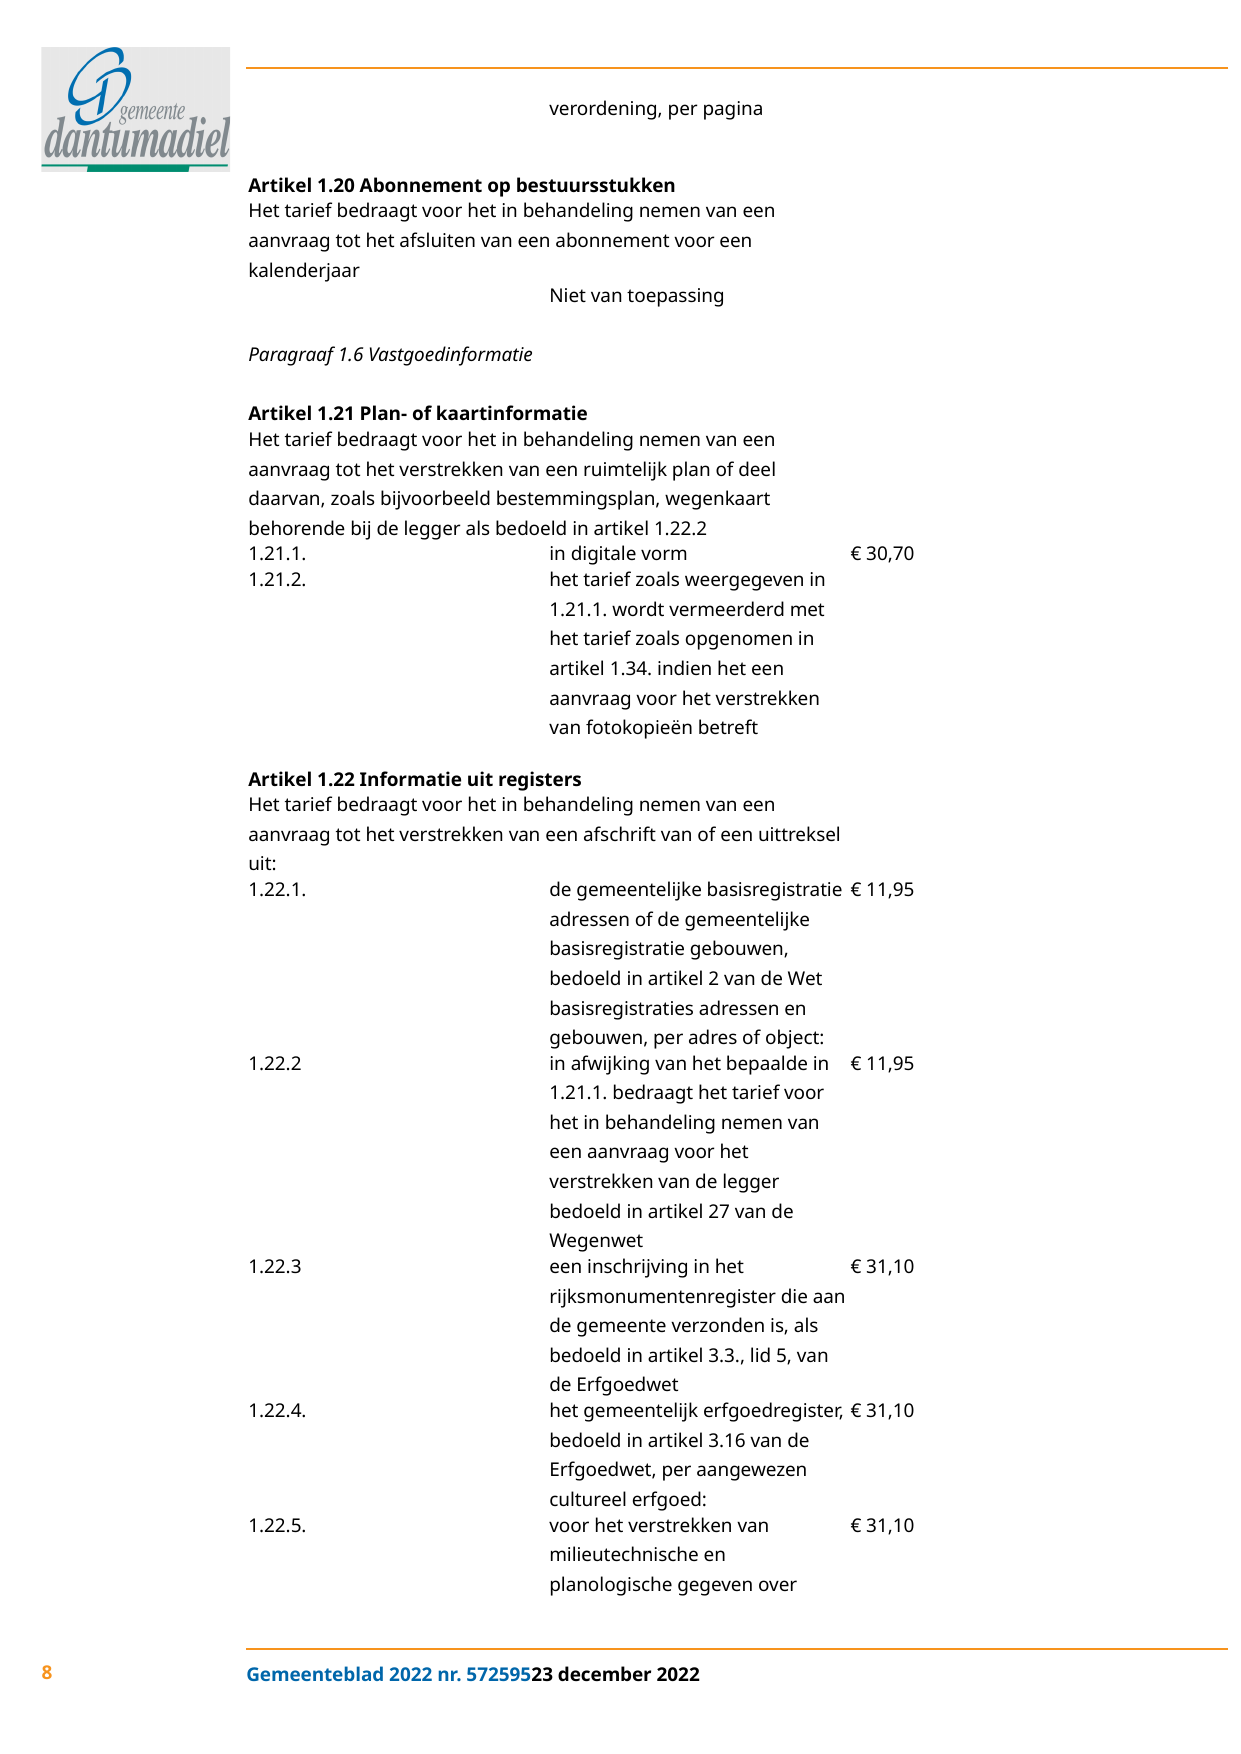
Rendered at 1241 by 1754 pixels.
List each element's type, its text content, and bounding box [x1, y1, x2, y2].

table_cell Het tarief bedraagt voor het in behandeling nemen van een aanvraag tot het verstrekken van een afschrift van of een uittreksel uit: [248, 791, 850, 876]
table_cell [248, 146, 549, 172]
table_cell de gemeentelijke basisregistratie adressen of de gemeentelijke basisregistratie gebouwen, bedoeld in artikel 2 van de Wet basisregistraties adressen en gebouwen, per adres of object: [549, 876, 850, 1050]
table_cell Artikel 1.22 Informatie uit registers [248, 766, 850, 791]
table_cell het gemeentelijk erfgoedregister, bedoeld in artikel 3.16 van de Erfgoedwet, per aangewezen cultureel erfgoed: [549, 1397, 850, 1512]
table_cell 1.22.1. [248, 876, 549, 1050]
table_cell [850, 740, 1152, 766]
table_cell Artikel 1.20 Abonnement op bestuursstukken [248, 172, 850, 198]
table_cell in digitale vorm [549, 541, 850, 566]
table_cell [850, 283, 1152, 308]
table_cell [850, 121, 1152, 146]
table_cell € 11,95 [850, 876, 1152, 1050]
table_cell € 31,10 [850, 1512, 1152, 1597]
table_cell Het tarief bedraagt voor het in behandeling nemen van een aanvraag tot het verstrekken van een ruimtelijk plan of deel daarvan, zoals bijvoorbeeld bestemmingsplan, wegenkaart behorende bij de legger als bedoeld in artikel 1.22.2 [248, 426, 850, 541]
table_cell [850, 172, 1152, 198]
picture [41, 47, 231, 172]
table_cell [850, 791, 1152, 876]
text Paragraaf 1.6 Vastgoedinformatie [248, 341, 1152, 367]
table_cell € 30,70 [850, 541, 1152, 566]
table_cell [248, 283, 549, 308]
table_cell [248, 740, 549, 766]
table_cell Het tarief bedraagt voor het in behandeling nemen van een aanvraag tot het afsluiten van een abonnement voor een kalenderjaar [248, 198, 850, 283]
table_cell [248, 121, 549, 146]
table_cell [850, 426, 1152, 541]
table_cell [549, 146, 850, 172]
table_cell 1.22.4. [248, 1397, 549, 1512]
table_cell 1.21.2. [248, 566, 549, 740]
table_cell in afwijking van het bepaalde in 1.21.1. bedraagt het tarief voor het in behandeling nemen van een aanvraag voor het verstrekken van de legger bedoeld in artikel 27 van de Wegenwet [549, 1050, 850, 1253]
table_cell [549, 121, 850, 146]
table_cell € 11,95 [850, 1050, 1152, 1253]
table_cell [850, 198, 1152, 283]
table_cell [850, 566, 1152, 740]
table_cell 1.21.1. [248, 541, 549, 566]
table_cell [850, 146, 1152, 172]
table_header [850, 400, 1152, 426]
table_cell Niet van toepassing [549, 283, 850, 308]
table_cell 1.22.2 [248, 1050, 549, 1253]
table_cell een inschrijving in het rijksmonumentenregister die aan de gemeente verzonden is, als bedoeld in artikel 3.3., lid 5, van de Erfgoedwet [549, 1253, 850, 1397]
table_cell 1.22.5. [248, 1512, 549, 1597]
table_cell [850, 95, 1152, 121]
table_cell [850, 766, 1152, 791]
table_cell [549, 740, 850, 766]
table_cell € 31,10 [850, 1253, 1152, 1397]
table_cell 1.22.3 [248, 1253, 549, 1397]
table_cell € 31,10 [850, 1397, 1152, 1512]
table_cell het tarief zoals weergegeven in 1.21.1. wordt vermeerderd met het tarief zoals opgenomen in artikel 1.34. indien het een aanvraag voor het verstrekken van fotokopieën betreft [549, 566, 850, 740]
table_cell voor het verstrekken van milieutechnische en planologische gegeven over [549, 1512, 850, 1597]
table_cell [248, 95, 549, 121]
table_cell verordening, per pagina [549, 95, 850, 121]
table_header Artikel 1.21 Plan- of kaartinformatie [248, 400, 850, 426]
